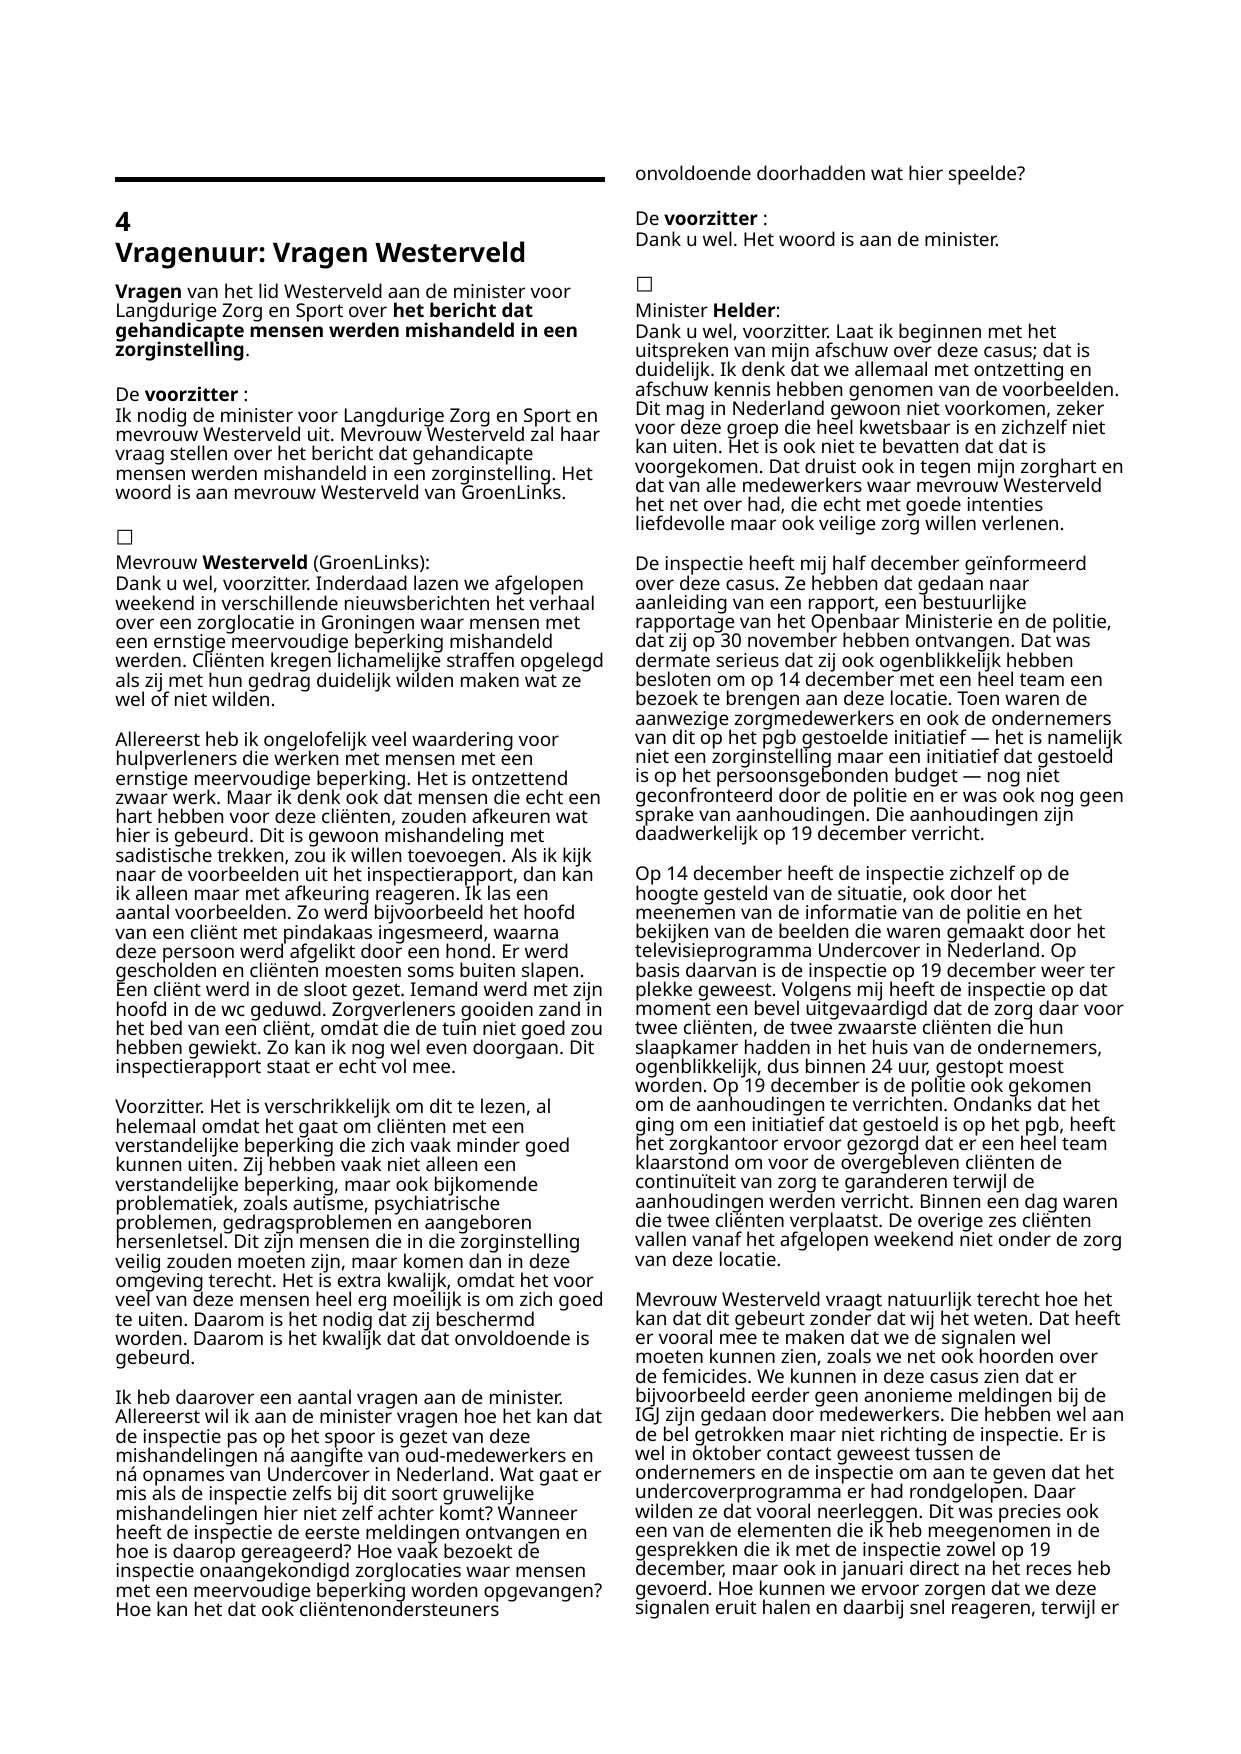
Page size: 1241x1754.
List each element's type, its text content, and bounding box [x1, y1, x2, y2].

text Op 14 december heeft de inspectie zichzelf op de hoogte gesteld van de situatie, ook door het meenemen van de informatie van de politie en het bekijken van de beelden die waren gemaakt door het televisieprogramma Undercover in Nederland. Op basis daarvan is de inspectie op 19 december weer ter plekke geweest. Volgens mij heeft de inspectie op dat moment een bevel uitgevaardigd dat de zorg daar voor twee cliënten, de twee zwaarste cliënten die hun slaapkamer hadden in het huis van de ondernemers, ogenblikkelijk, dus binnen 24 uur, gestopt moest worden. Op 19 december is de politie ook gekomen om de aanhoudingen te verrichten. Ondanks dat het ging om een initiatief dat gestoeld is op het pgb, heeft het zorgkantoor ervoor gezorgd dat er een heel team klaarstond om voor de overgebleven cliënten de continuïteit van zorg te garanderen terwijl de aanhoudingen werden verricht. Binnen een dag waren die twee cliënten verplaatst. De overige zes cliënten vallen vanaf het afgelopen weekend niet onder de zorg van deze locatie. [635, 865, 1125, 1270]
text Allereerst heb ik ongelofelijk veel waardering voor hulpverleners die werken met mensen met een ernstige meervoudige beperking. Het is ontzettend zwaar werk. Maar ik denk ook dat mensen die echt een hart hebben voor deze cliënten, zouden afkeuren wat hier is gebeurd. Dit is gewoon mishandeling met sadistische trekken, zou ik willen toevoegen. Als ik kijk naar de voorbeelden uit het inspectierapport, dan kan ik alleen maar met afkeuring reageren. Ik las een aantal voorbeelden. Zo werd bijvoorbeeld het hoofd van een cliënt met pindakaas ingesmeerd, waarna deze persoon werd afgelikt door een hond. Er werd gescholden en cliënten moesten soms buiten slapen. Een cliënt werd in de sloot gezet. Iemand werd met zijn hoofd in de wc geduwd. Zorgverleners gooiden zand in het bed van een cliënt, omdat die de tuin niet goed zou hebben gewiekt. Zo kan ik nog wel even doorgaan. Dit inspectierapport staat er echt vol mee. [115, 731, 605, 1078]
text Ik heb daarover een aantal vragen aan de minister. Allereerst wil ik aan de minister vragen hoe het kan dat de inspectie pas op het spoor is gezet van deze mishandelingen ná aangifte van oud-medewerkers en ná opnames van Undercover in Nederland. Wat gaat er mis als de inspectie zelfs bij dit soort gruwelijke mishandelingen hier niet zelf achter komt? Wanneer heeft de inspectie de eerste meldingen ontvangen en hoe is daarop gereageerd? Hoe vaak bezoekt de inspectie onaangekondigd zorglocaties waar mensen met een meervoudige beperking worden opgevangen? Hoe kan het dat ook cliëntenondersteuners [115, 1389, 605, 1620]
text Mevrouw Westerveld (GroenLinks): [115, 549, 605, 575]
text De inspectie heeft mij half december geïnformeerd over deze casus. Ze hebben dat gedaan naar aanleiding van een rapport, een bestuurlijke rapportage van het Openbaar Ministerie en de politie, dat zij op 30 november hebben ontvangen. Dat was dermate serieus dat zij ook ogenblikkelijk hebben besloten om op 14 december met een heel team een bezoek te brengen aan deze locatie. Toen waren de aanwezige zorgmedewerkers en ook de ondernemers van dit op het pgb gestoelde initiatief — het is namelijk niet een zorginstelling maar een initiatief dat gestoeld is op het persoonsgebonden budget — nog niet geconfronteerd door de politie en er was ook nog geen sprake van aanhoudingen. Die aanhoudingen zijn daadwerkelijk op 19 december verricht. [635, 555, 1125, 844]
text ⬜ [635, 271, 1125, 297]
text Vragen van het lid Westerveld aan de minister voor Langdurige Zorg en Sport over het bericht dat gehandicapte mensen werden mishandeld in een zorginstelling. [115, 283, 605, 360]
text Mevrouw Westerveld vraagt natuurlijk terecht hoe het kan dat dit gebeurt zonder dat wij het weten. Dat heeft er vooral mee te maken dat we de signalen wel moeten kunnen zien, zoals we net ook hoorden over de femicides. We kunnen in deze casus zien dat er bijvoorbeeld eerder geen anonieme meldingen bij de IGJ zijn gedaan door medewerkers. Die hebben wel aan de bel getrokken maar niet richting de inspectie. Er is wel in oktober contact geweest tussen de ondernemers en de inspectie om aan te geven dat het undercoverprogramma er had rondgelopen. Daar wilden ze dat vooral neerleggen. Dit was precies ook een van de elementen die ik heb meegenomen in de gesprekken die ik met de inspectie zowel op 19 december, maar ook in januari direct na het reces heb gevoerd. Hoe kunnen we ervoor zorgen dat we deze signalen eruit halen en daarbij snel reageren, terwijl er [635, 1291, 1125, 1618]
text ⬜ [115, 524, 605, 549]
text Minister Helder: [635, 297, 1125, 323]
text onvoldoende doorhadden wat hier speelde? [635, 165, 1125, 184]
text Dank u wel, voorzitter. Inderdaad lazen we afgelopen weekend in verschillende nieuwsberichten het verhaal over een zorglocatie in Groningen waar mensen met een ernstige meervoudige beperking mishandeld werden. Cliënten kregen lichamelijke straffen opgelegd als zij met hun gedrag duidelijk wilden maken wat ze wel of niet wilden. [115, 575, 605, 710]
text De voorzitter : [635, 205, 1125, 231]
text Voorzitter. Het is verschrikkelijk om dit te lezen, al helemaal omdat het gaat om cliënten met een verstandelijke beperking die zich vaak minder goed kunnen uiten. Zij hebben vaak niet alleen een verstandelijke beperking, maar ook bijkomende problematiek, zoals autisme, psychiatrische problemen, gedragsproblemen en aangeboren hersenletsel. Dit zijn mensen die in die zorginstelling veilig zouden moeten zijn, maar komen dan in deze omgeving terecht. Het is extra kwalijk, omdat het voor veel van deze mensen heel erg moeilijk is om zich goed te uiten. Daarom is het nodig dat zij beschermd worden. Daarom is het kwalijk dat dat onvoldoende is gebeurd. [115, 1098, 605, 1368]
text Dank u wel. Het woord is aan de minister. [635, 231, 1125, 250]
text Dank u wel, voorzitter. Laat ik beginnen met het uitspreken van mijn afschuw over deze casus; dat is duidelijk. Ik denk dat we allemaal met ontzetting en afschuw kennis hebben genomen van de voorbeelden. Dit mag in Nederland gewoon niet voorkomen, zeker voor deze groep die heel kwetsbaar is en zichzelf niet kan uiten. Het is ook niet te bevatten dat dat is voorgekomen. Dat druist ook in tegen mijn zorghart en dat van alle medewerkers waar mevrouw Westerveld het net over had, die echt met goede intenties liefdevolle maar ook veilige zorg willen verlenen. [635, 323, 1125, 535]
text De voorzitter : [115, 381, 605, 407]
text Vragenuur: Vragen Westerveld [115, 239, 605, 283]
text 4 [115, 203, 605, 239]
text Ik nodig de minister voor Langdurige Zorg en Sport en mevrouw Westerveld uit. Mevrouw Westerveld zal haar vraag stellen over het bericht dat gehandicapte mensen werden mishandeld in een zorginstelling. Het woord is aan mevrouw Westerveld van GroenLinks. [115, 407, 605, 503]
